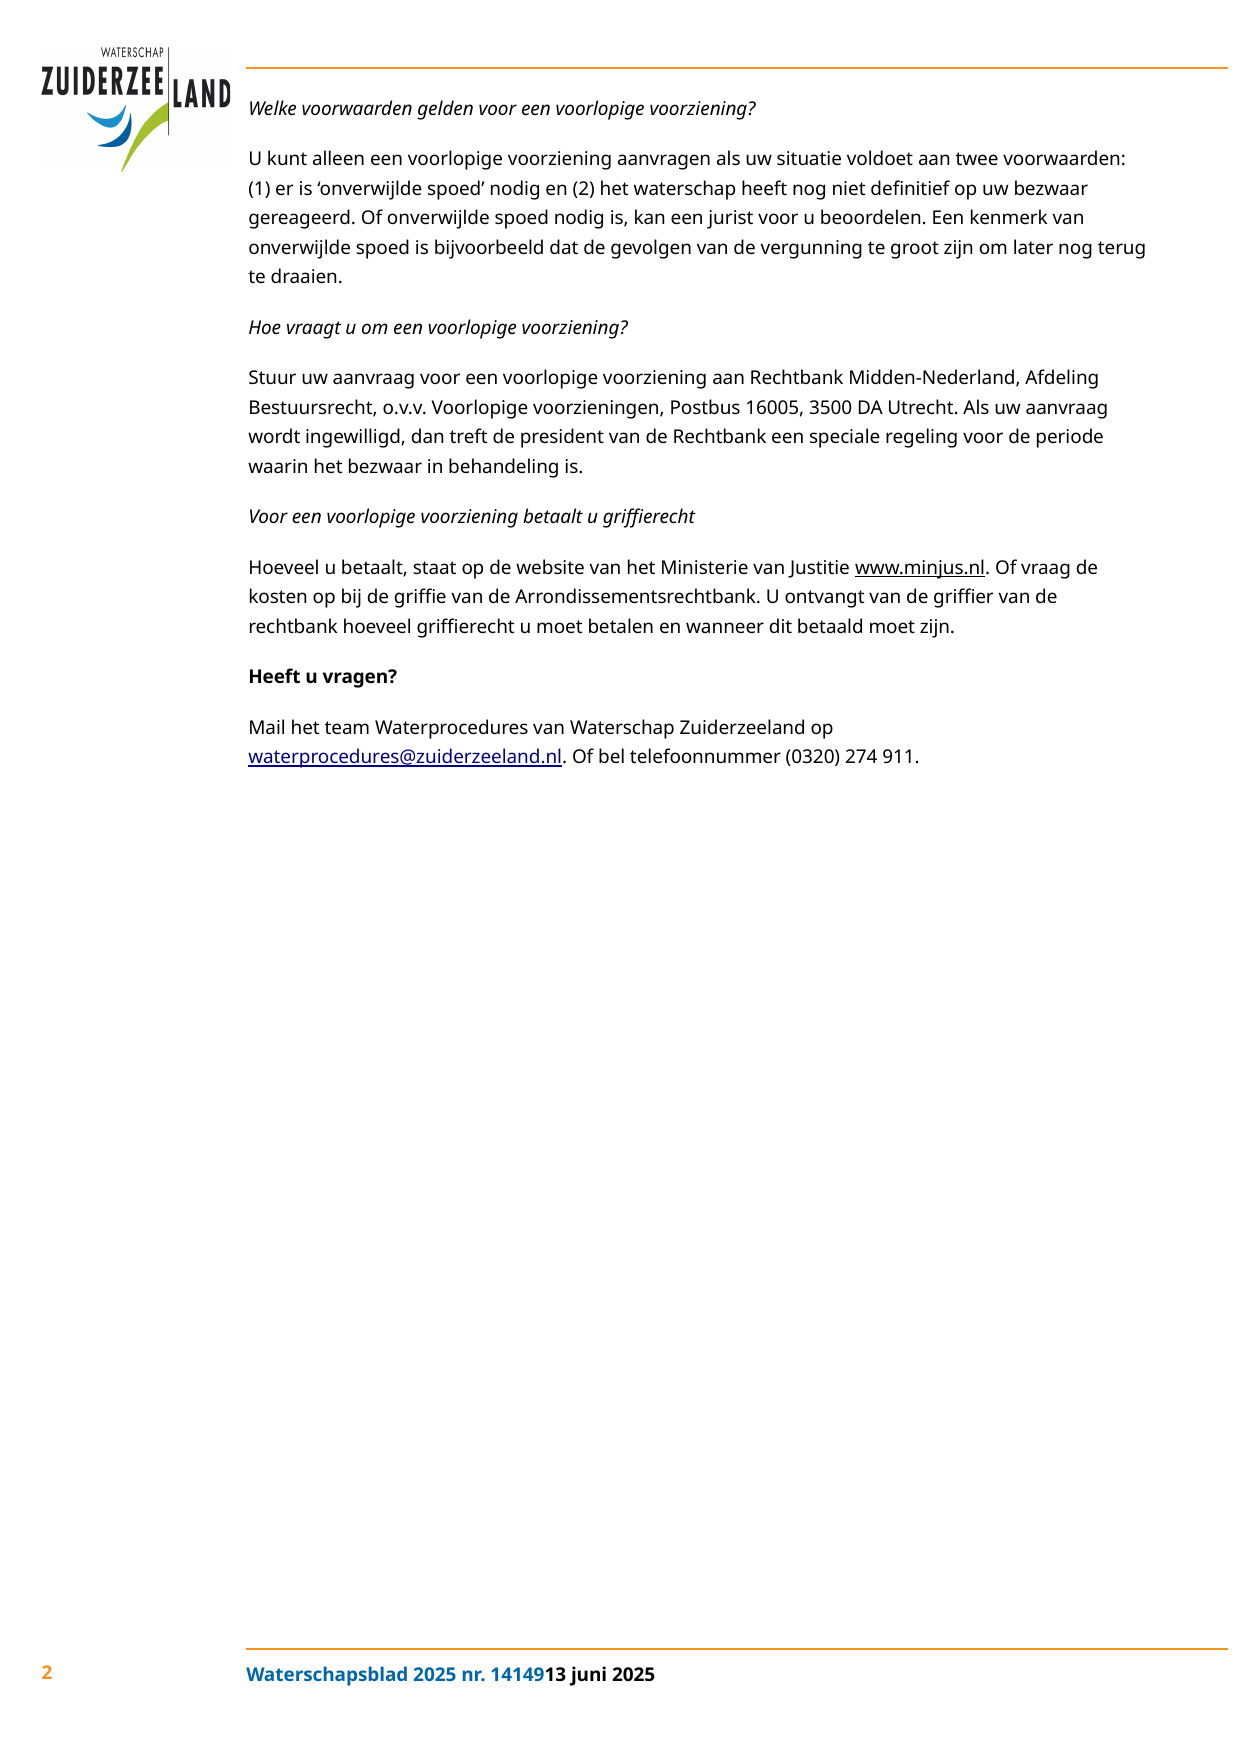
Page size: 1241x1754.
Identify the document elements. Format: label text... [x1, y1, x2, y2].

text Mail het team Waterprocedures van Waterschap Zuiderzeeland op waterprocedures@zuiderzeeland.nl. Of bel telefoonnummer (0320) 274 911. [248, 714, 1152, 769]
text U kunt alleen een voorlopige voorziening aanvragen als uw situatie voldoet aan twee voorwaarden: (1) er is ‘onverwijlde spoed’ nodig en (2) het waterschap heeft nog niet definitief op uw bezwaar gereageerd. Of onverwijlde spoed nodig is, kan een jurist voor u beoordelen. Een kenmerk van onverwijlde spoed is bijvoorbeeld dat de gevolgen van de vergunning te groot zijn om later nog terug te draaien. [248, 145, 1152, 289]
text Welke voorwaarden gelden voor een voorlopige voorziening? [248, 95, 1152, 121]
text Hoe vraagt u om een voorlopige voorziening? [248, 314, 1152, 340]
text Voor een voorlopige voorziening betaalt u griffierecht [248, 503, 1152, 529]
text Stuur uw aanvraag voor een voorlopige voorziening aan Rechtbank Midden-Nederland, Afdeling Bestuursrecht, o.v.v. Voorlopige voorzieningen, Postbus 16005, 3500 DA Utrecht. Als uw aanvraag wordt ingewilligd, dan treft de president van de Rechtbank een speciale regeling voor de periode waarin het bezwaar in behandeling is. [248, 364, 1152, 479]
text Hoeveel u betaalt, staat op de website van het Ministerie van Justitie www.minjus.nl. Of vraag de kosten op bij de griffie van de Arrondissementsrechtbank. U ontvangt van de griffier van de rechtbank hoeveel griffierecht u moet betalen en wanneer dit betaald moet zijn. [248, 554, 1152, 639]
text Heeft u vragen? [248, 663, 1152, 689]
picture [41, 47, 231, 172]
